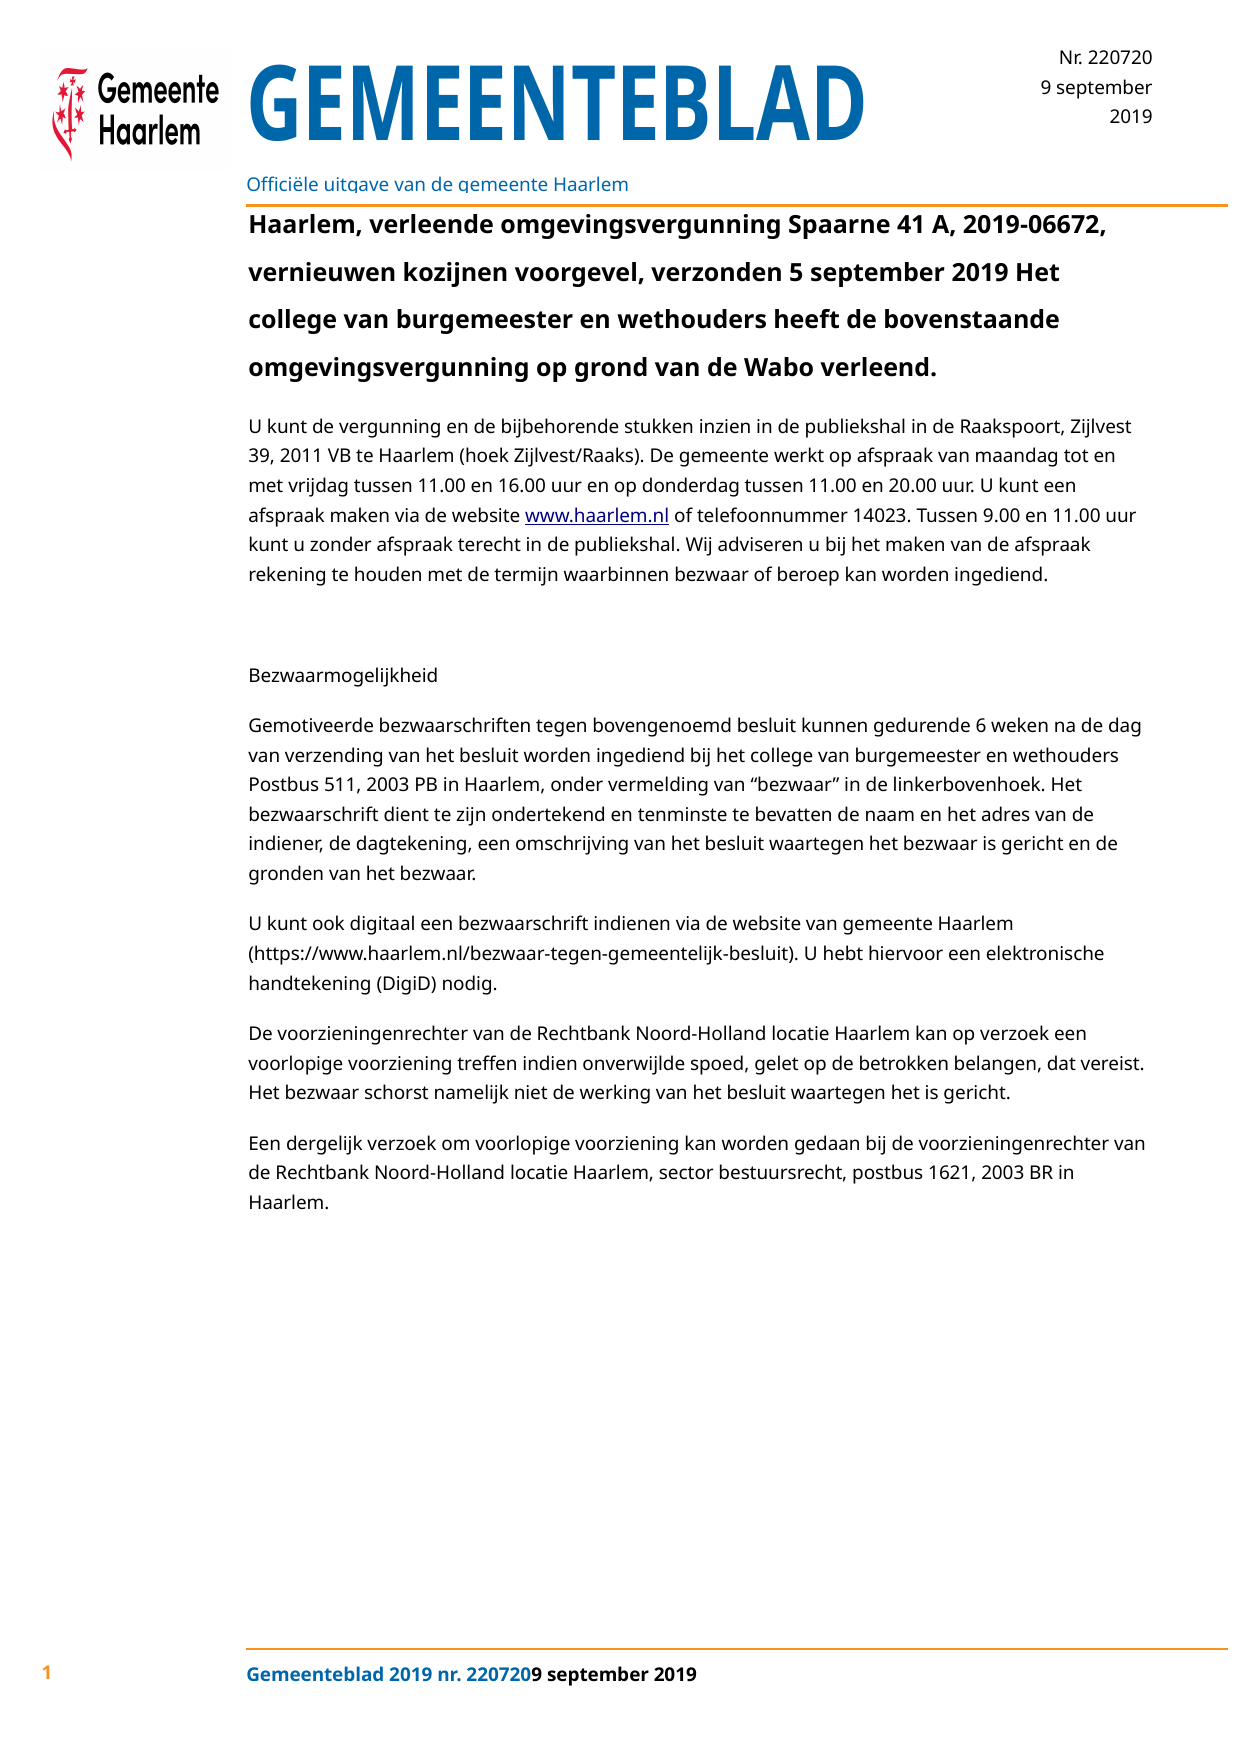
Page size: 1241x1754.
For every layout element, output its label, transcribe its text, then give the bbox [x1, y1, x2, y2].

text U kunt ook digitaal een bezwaarschrift indienen via de website van gemeente Haarlem (https://www.haarlem.nl/bezwaar-tegen-gemeentelijk-besluit). U hebt hiervoor een elektronische handtekening (DigiD) nodig. [248, 911, 1152, 996]
text Haarlem, verleende omgevingsvergunning Spaarne 41 A, 2019-06672, vernieuwen kozijnen voorgevel, verzonden 5 september 2019 Het college van burgemeester en wethouders heeft de bovenstaande omgevingsvergunning op grond van de Wabo verleend. [248, 207, 1152, 384]
text Bezwaarmogelijkheid [248, 662, 1152, 688]
picture [41, 47, 231, 172]
text De voorzieningenrechter van de Rechtbank Noord-Holland locatie Haarlem kan op verzoek een voorlopige voorziening treffen indien onverwijlde spoed, gelet op de betrokken belangen, dat vereist. Het bezwaar schorst namelijk niet de werking van het besluit waartegen het is gericht. [248, 1020, 1152, 1105]
text Gemotiveerde bezwaarschriften tegen bovengenoemd besluit kunnen gedurende 6 weken na de dag van verzending van het besluit worden ingediend bij het college van burgemeester en wethouders Postbus 511, 2003 PB in Haarlem, onder vermelding van “bezwaar” in de linkerbovenhoek. Het bezwaarschrift dient te zijn ondertekend en tenminste te bevatten de naam en het adres van de indiener, de dagtekening, een omschrijving van het besluit waartegen het bezwaar is gericht en de gronden van het bezwaar. [248, 712, 1152, 886]
text Een dergelijk verzoek om voorlopige voorziening kan worden gedaan bij de voorzieningenrechter van de Rechtbank Noord-Holland locatie Haarlem, sector bestuursrecht, postbus 1621, 2003 BR in Haarlem. [248, 1130, 1152, 1215]
text U kunt de vergunning en de bijbehorende stukken inzien in de publiekshal in de Raakspoort, Zijlvest 39, 2011 VB te Haarlem (hoek Zijlvest/Raaks). De gemeente werkt op afspraak van maandag tot en met vrijdag tussen 11.00 en 16.00 uur en op donderdag tussen 11.00 en 20.00 uur. U kunt een afspraak maken via de website www.haarlem.nl of telefoonnummer 14023. Tussen 9.00 en 11.00 uur kunt u zonder afspraak terecht in de publiekshal. Wij adviseren u bij het maken van de afspraak rekening te houden met de termijn waarbinnen bezwaar of beroep kan worden ingediend. [248, 413, 1152, 587]
